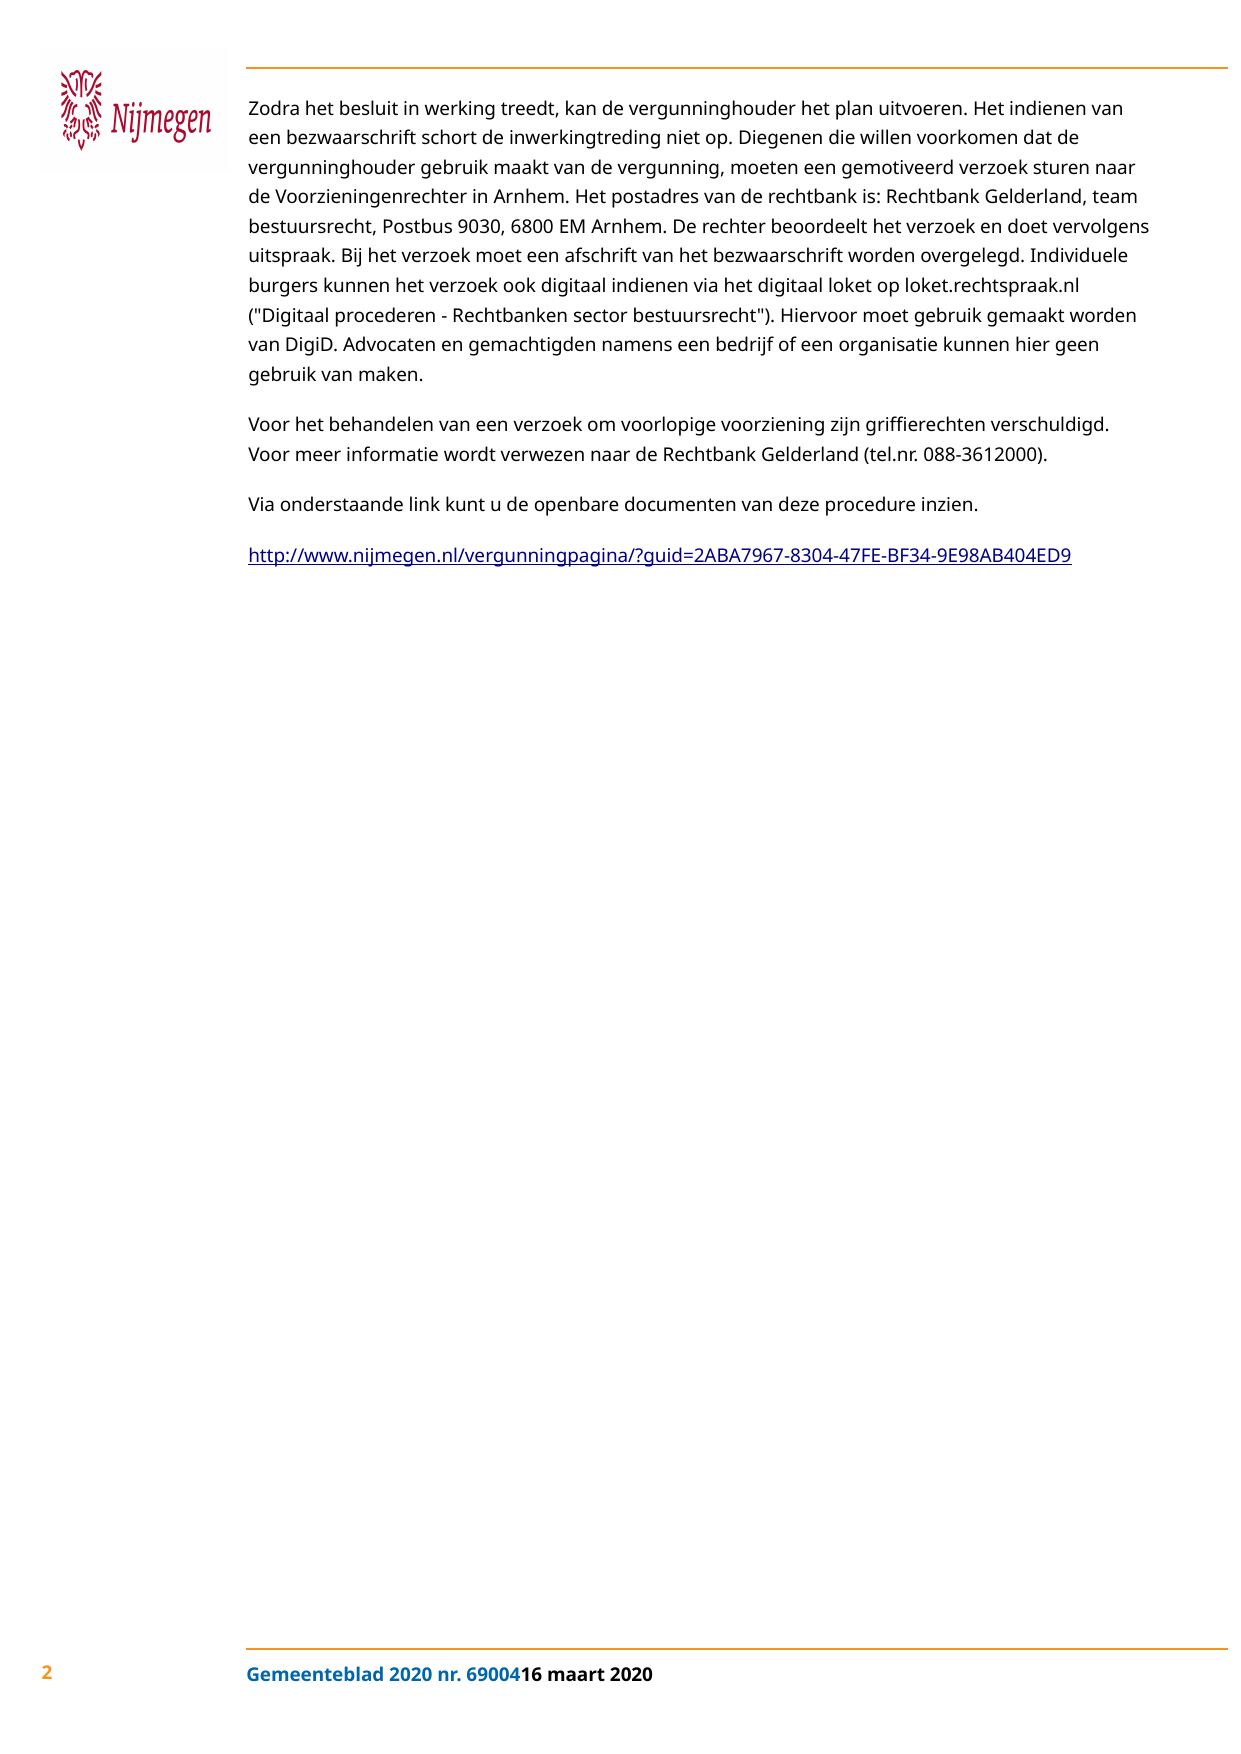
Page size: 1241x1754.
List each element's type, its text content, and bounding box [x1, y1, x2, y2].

text Zodra het besluit in werking treedt, kan de vergunninghouder het plan uitvoeren. Het indienen van een bezwaarschrift schort de inwerkingtreding niet op. Diegenen die willen voorkomen dat de vergunninghouder gebruik maakt van de vergunning, moeten een gemotiveerd verzoek sturen naar de Voorzieningenrechter in Arnhem. Het postadres van de rechtbank is: Rechtbank Gelderland, team bestuursrecht, Postbus 9030, 6800 EM Arnhem. De rechter beoordeelt het verzoek en doet vervolgens uitspraak. Bij het verzoek moet een afschrift van het bezwaarschrift worden overgelegd. Individuele burgers kunnen het verzoek ook digitaal indienen via het digitaal loket op loket.rechtspraak.nl ("Digitaal procederen - Rechtbanken sector bestuursrecht"). Hiervoor moet gebruik gemaakt worden van DigiD. Advocaten en gemachtigden namens een bedrijf of een organisatie kunnen hier geen gebruik van maken. [248, 95, 1152, 387]
picture [41, 47, 231, 172]
text Voor het behandelen van een verzoek om voorlopige voorziening zijn griffierechten verschuldigd. Voor meer informatie wordt verwezen naar de Rechtbank Gelderland (tel.nr. 088-3612000). [248, 411, 1152, 467]
text Via onderstaande link kunt u de openbare documenten van deze procedure inzien. [248, 491, 1152, 517]
text http://www.nijmegen.nl/vergunningpagina/?guid=2ABA7967-8304-47FE-BF34-9E98AB404ED9 [248, 542, 1152, 568]
